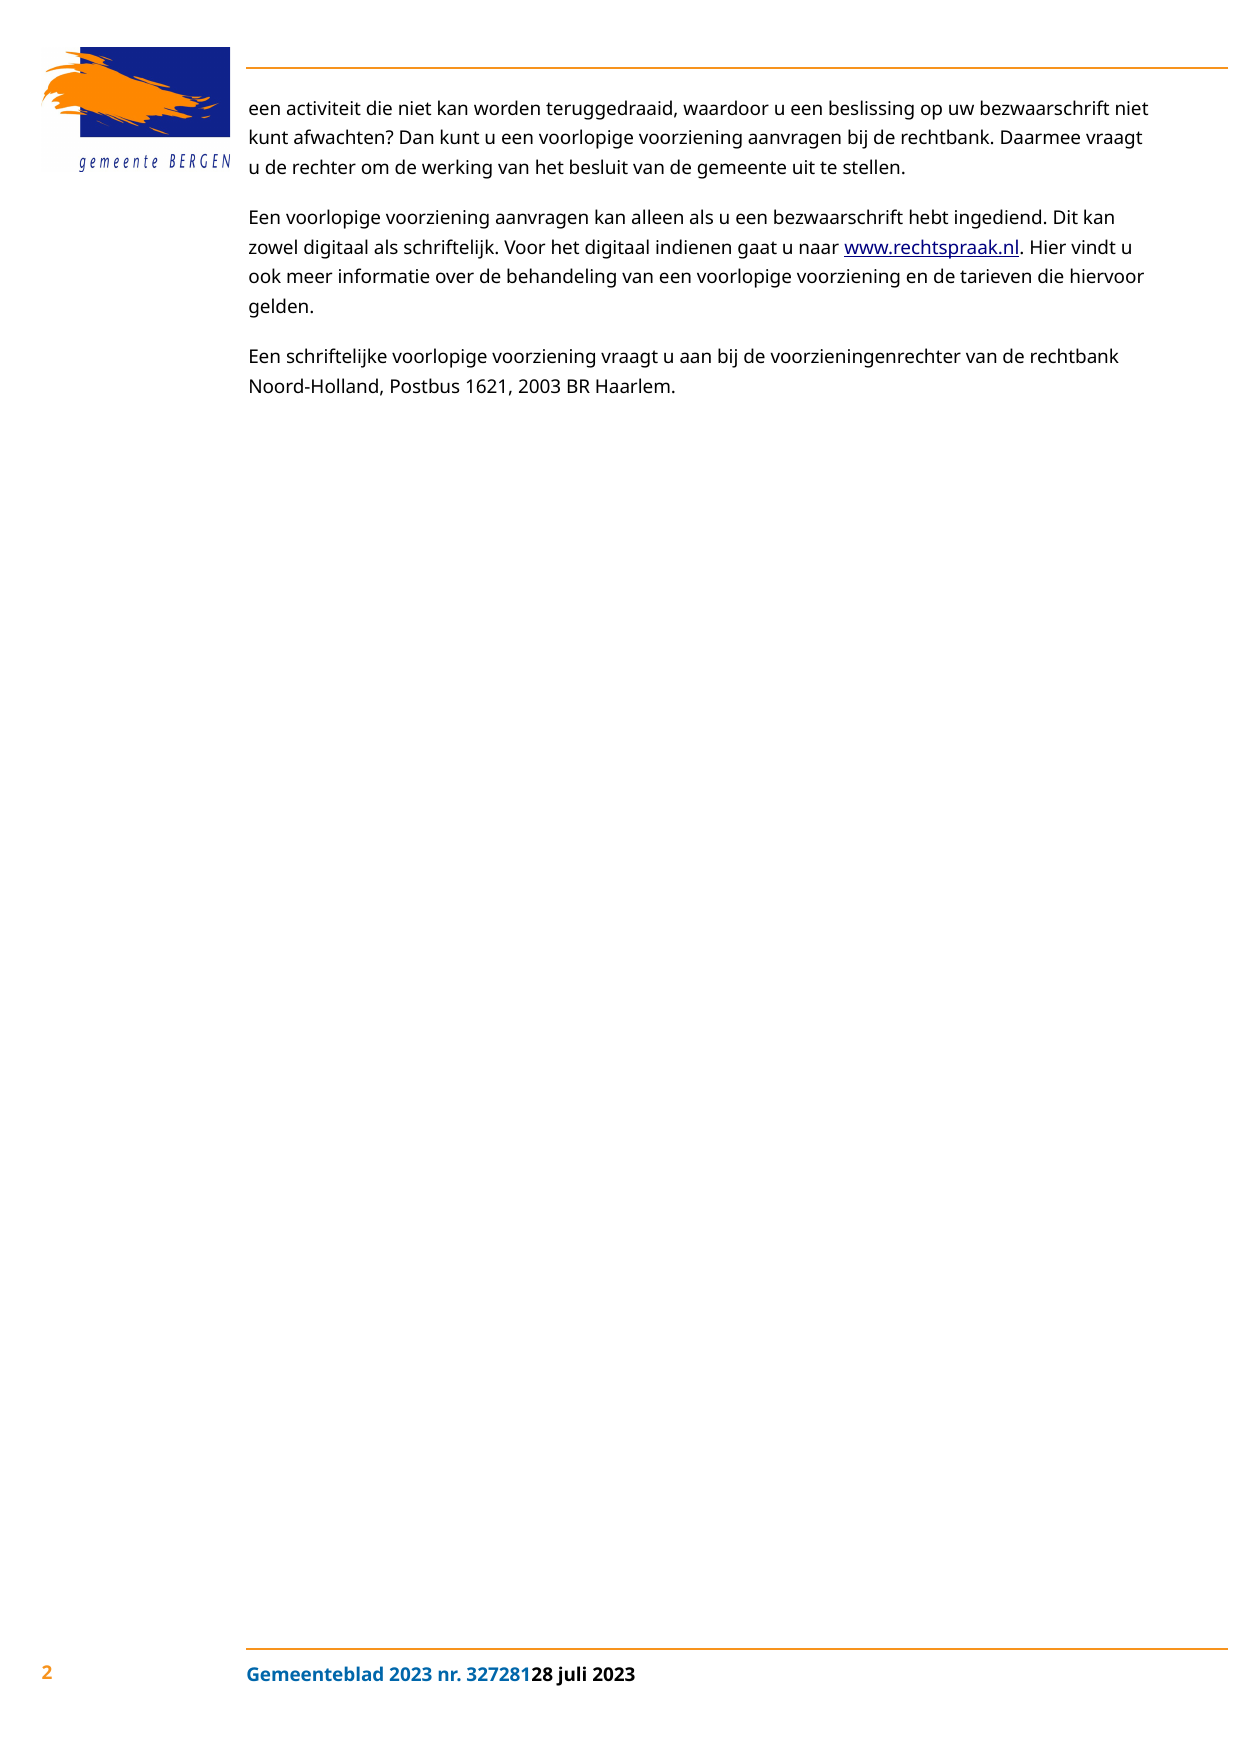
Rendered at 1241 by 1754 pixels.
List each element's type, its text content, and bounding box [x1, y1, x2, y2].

picture [41, 47, 231, 172]
text Een voorlopige voorziening aanvragen kan alleen als u een bezwaarschrift hebt ingediend. Dit kan zowel digitaal als schriftelijk. Voor het digitaal indienen gaat u naar www.rechtspraak.nl. Hier vindt u ook meer informatie over de behandeling van een voorlopige voorziening en de tarieven die hiervoor gelden. [248, 204, 1152, 319]
text een activiteit die niet kan worden teruggedraaid, waardoor u een beslissing op uw bezwaarschrift niet kunt afwachten? Dan kunt u een voorlopige voorziening aanvragen bij de rechtbank. Daarmee vraagt u de rechter om de werking van het besluit van de gemeente uit te stellen. [248, 95, 1152, 180]
text Een schriftelijke voorlopige voorziening vraagt u aan bij de voorzieningenrechter van de rechtbank Noord-Holland, Postbus 1621, 2003 BR Haarlem. [248, 343, 1152, 399]
